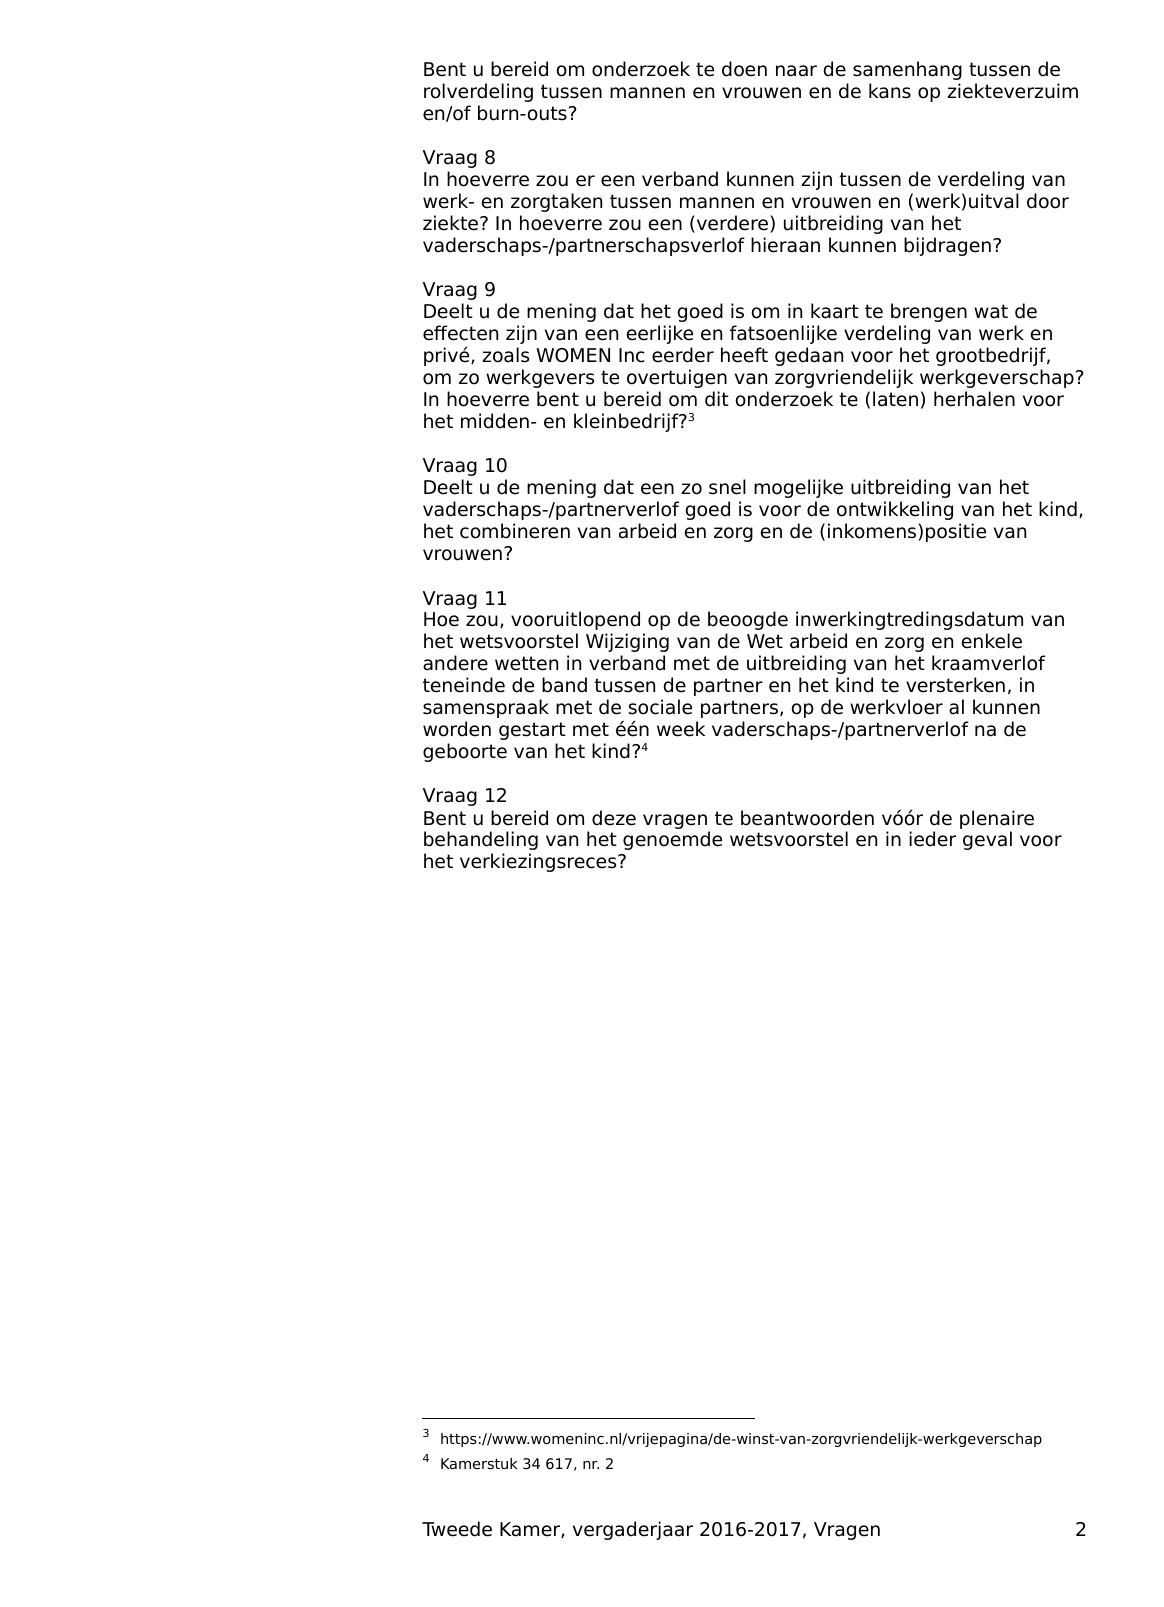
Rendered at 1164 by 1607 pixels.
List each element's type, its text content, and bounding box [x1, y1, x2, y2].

text Vraag 12 [422, 785, 1087, 807]
text Deelt u de mening dat een zo snel mogelijke uitbreiding van het vaderschaps-/partnerverlof goed is voor de ontwikkeling van het kind, het combineren van arbeid en zorg en de (inkomens)positie van vrouwen? [422, 477, 1087, 565]
text Vraag 8 [422, 147, 1087, 169]
text Deelt u de mening dat het goed is om in kaart te brengen wat de effecten zijn van een eerlijke en fatsoenlijke verdeling van werk en privé, zoals WOMEN Inc eerder heeft gedaan voor het grootbedrijf, om zo werkgevers te overtuigen van zorgvriendelijk werkgeverschap? In hoeverre bent u bereid om dit onderzoek te (laten) herhalen voor het midden- en kleinbedrijf? [422, 301, 1087, 433]
text Vraag 10 [422, 455, 1087, 477]
text Hoe zou, vooruitlopend op de beoogde inwerkingtredingsdatum van het wetsvoorstel Wijziging van de Wet arbeid en zorg en enkele andere wetten in verband met de uitbreiding van het kraamverlof teneinde de band tussen de partner en het kind te versterken, in samenspraak met de sociale partners, op de werkvloer al kunnen worden gestart met één week vaderschaps-/partnerverlof na de geboorte van het kind? [422, 609, 1087, 763]
text In hoeverre zou er een verband kunnen zijn tussen de verdeling van werk- en zorgtaken tussen mannen en vrouwen en (werk)uitval door ziekte? In hoeverre zou een (verdere) uitbreiding van het vaderschaps-/partnerschapsverlof hieraan kunnen bijdragen? [422, 169, 1087, 257]
text Bent u bereid om onderzoek te doen naar de samenhang tussen de rolverdeling tussen mannen en vrouwen en de kans op ziekteverzuim en/of burn-outs? [422, 59, 1087, 125]
text Kamerstuk 34 617, nr. 2 [422, 1452, 1087, 1474]
text Vraag 9 [422, 279, 1087, 301]
text Bent u bereid om deze vragen te beantwoorden vóór de plenaire behandeling van het genoemde wetsvoorstel en in ieder geval voor het verkiezingsreces? [422, 807, 1087, 873]
text https://www.womeninc.nl/vrijepagina/de-winst-van-zorgvriendelijk-werkgeverschap [422, 1427, 1087, 1449]
text Vraag 11 [422, 587, 1087, 609]
